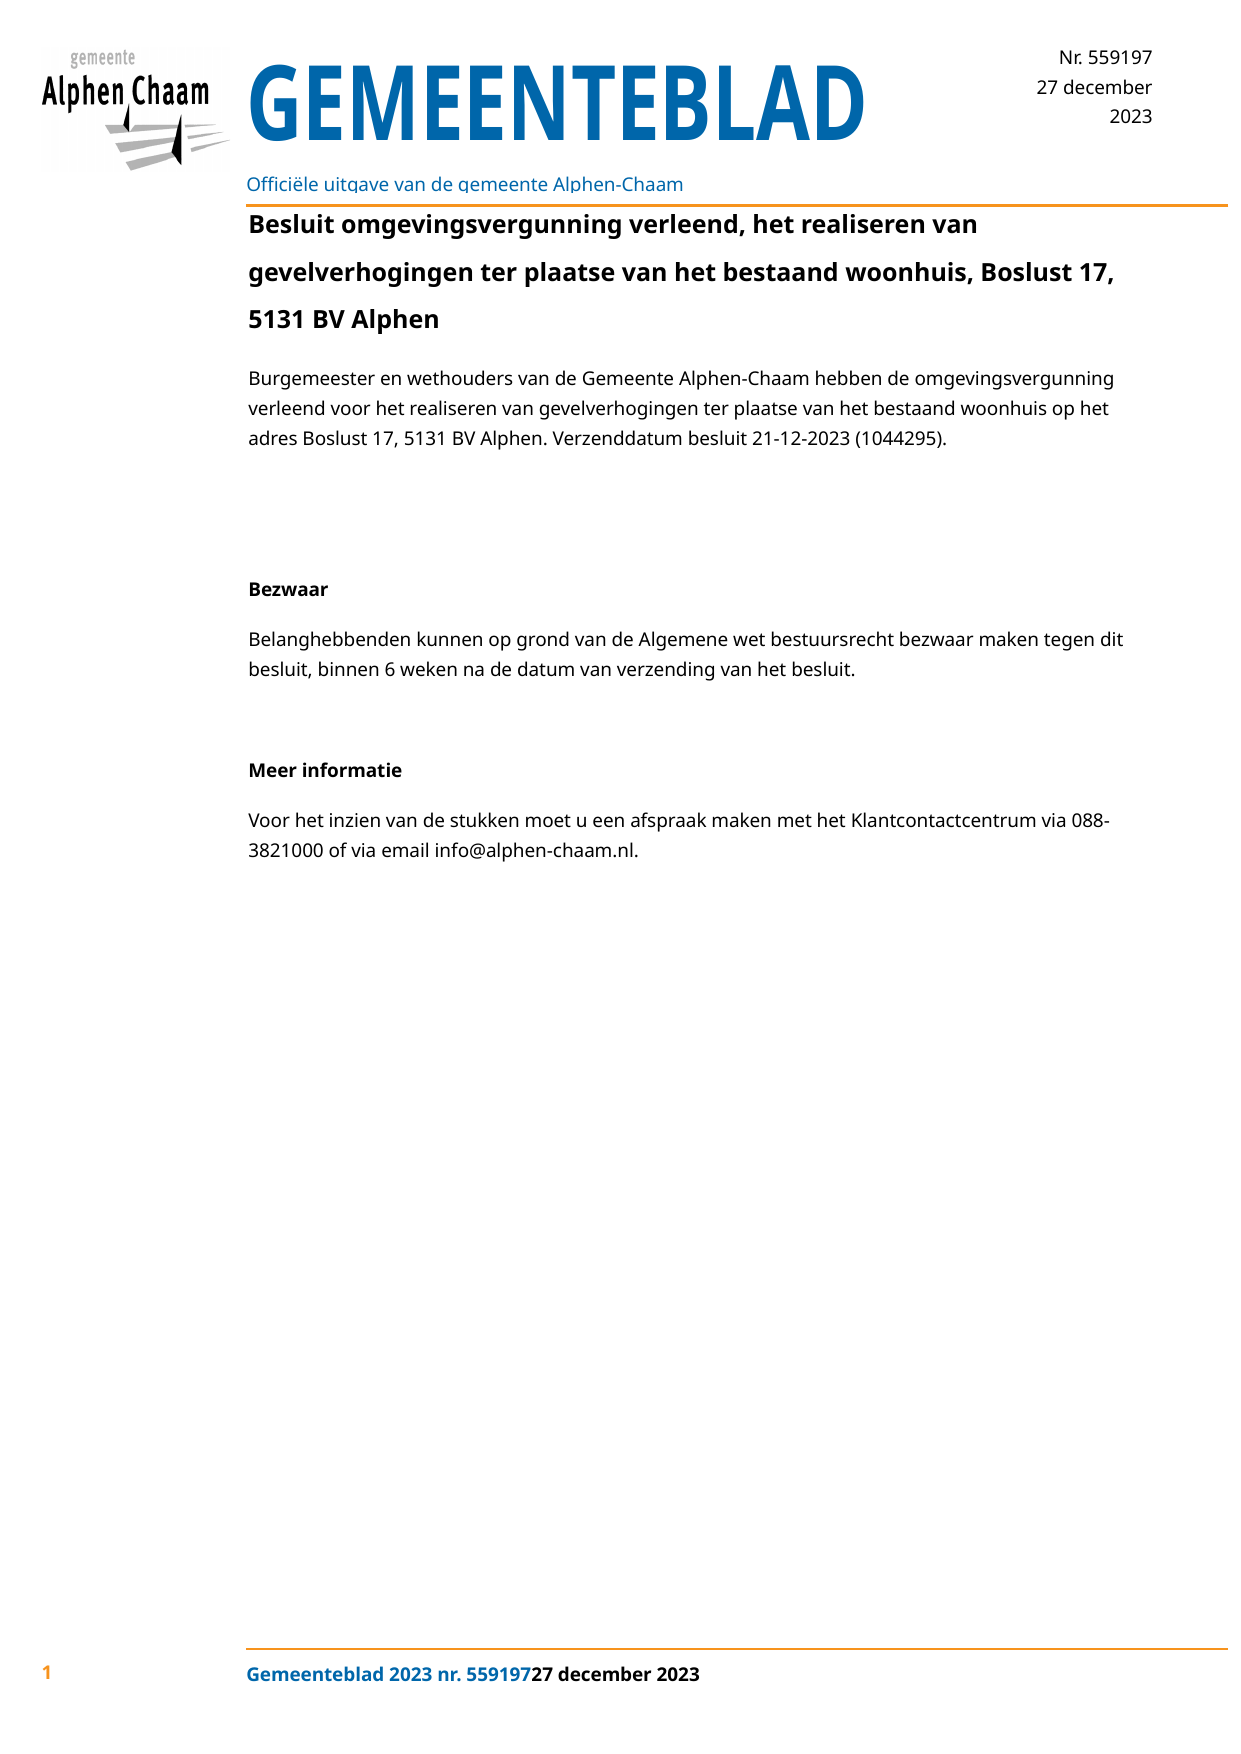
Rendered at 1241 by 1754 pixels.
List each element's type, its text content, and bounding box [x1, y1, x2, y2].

text Meer informatie [248, 757, 1152, 782]
picture [41, 47, 231, 172]
text Belanghebbenden kunnen op grond van de Algemene wet bestuursrecht bezwaar maken tegen dit besluit, binnen 6 weken na de datum van verzending van het besluit. [248, 626, 1152, 682]
text Bezwaar [248, 576, 1152, 602]
text Burgemeester en wethouders van de Gemeente Alphen-Chaam hebben de omgevingsvergunning verleend voor het realiseren van gevelverhogingen ter plaatse van het bestaand woonhuis op het adres Boslust 17, 5131 BV Alphen. Verzenddatum besluit 21-12-2023 (1044295). [248, 366, 1152, 450]
text Besluit omgevingsvergunning verleend, het realiseren van gevelverhogingen ter plaatse van het bestaand woonhuis, Boslust 17, 5131 BV Alphen [248, 207, 1152, 336]
text Voor het inzien van de stukken moet u een afspraak maken met het Klantcontactcentrum via 088-3821000 of via email info@alphen-chaam.nl. [248, 807, 1152, 862]
